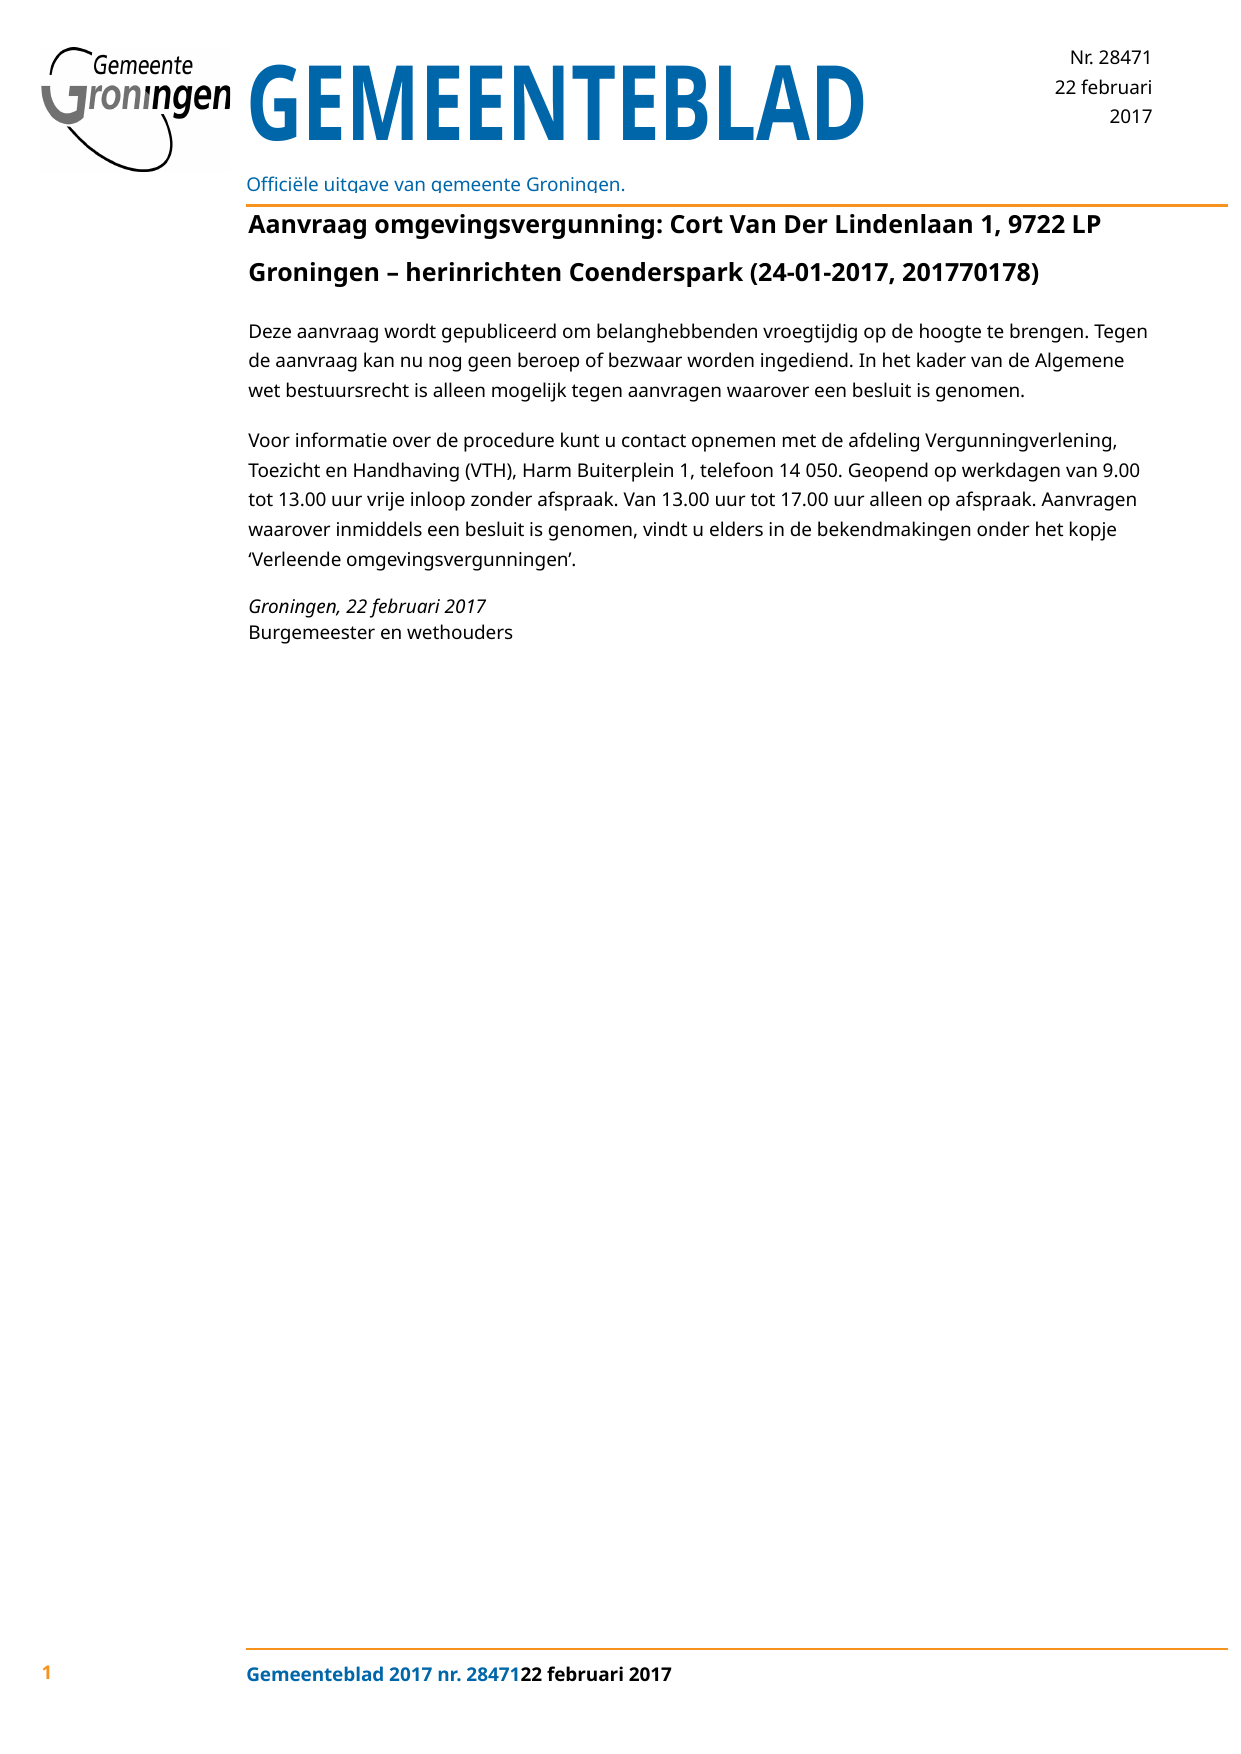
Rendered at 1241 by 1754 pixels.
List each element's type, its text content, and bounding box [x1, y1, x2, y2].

text Voor informatie over de procedure kunt u contact opnemen met de afdeling Vergunningverlening, Toezicht en Handhaving (VTH), Harm Buiterplein 1, telefoon 14 050. Geopend op werkdagen van 9.00 tot 13.00 uur vrije inloop zonder afspraak. Van 13.00 uur tot 17.00 uur alleen op afspraak. Aanvragen waarover inmiddels een besluit is genomen, vindt u elders in de bekendmakingen onder het kopje ‘Verleende omgevingsvergunningen’. [248, 427, 1152, 572]
text Deze aanvraag wordt gepubliceerd om belanghebbenden vroegtijdig op de hoogte te brengen. Tegen de aanvraag kan nu nog geen beroep of bezwaar worden ingediend. In het kader van de Algemene wet bestuursrecht is alleen mogelijk tegen aanvragen waarover een besluit is genomen. [248, 318, 1152, 403]
text Aanvraag omgevingsvergunning: Cort Van Der Lindenlaan 1, 9722 LP Groningen – herinrichten Coenderspark (24-01-2017, 201770178) [248, 207, 1152, 288]
picture [41, 47, 231, 172]
text Burgemeester en wethouders [248, 619, 1152, 645]
text Groningen, 22 februari 2017 [248, 594, 1152, 619]
